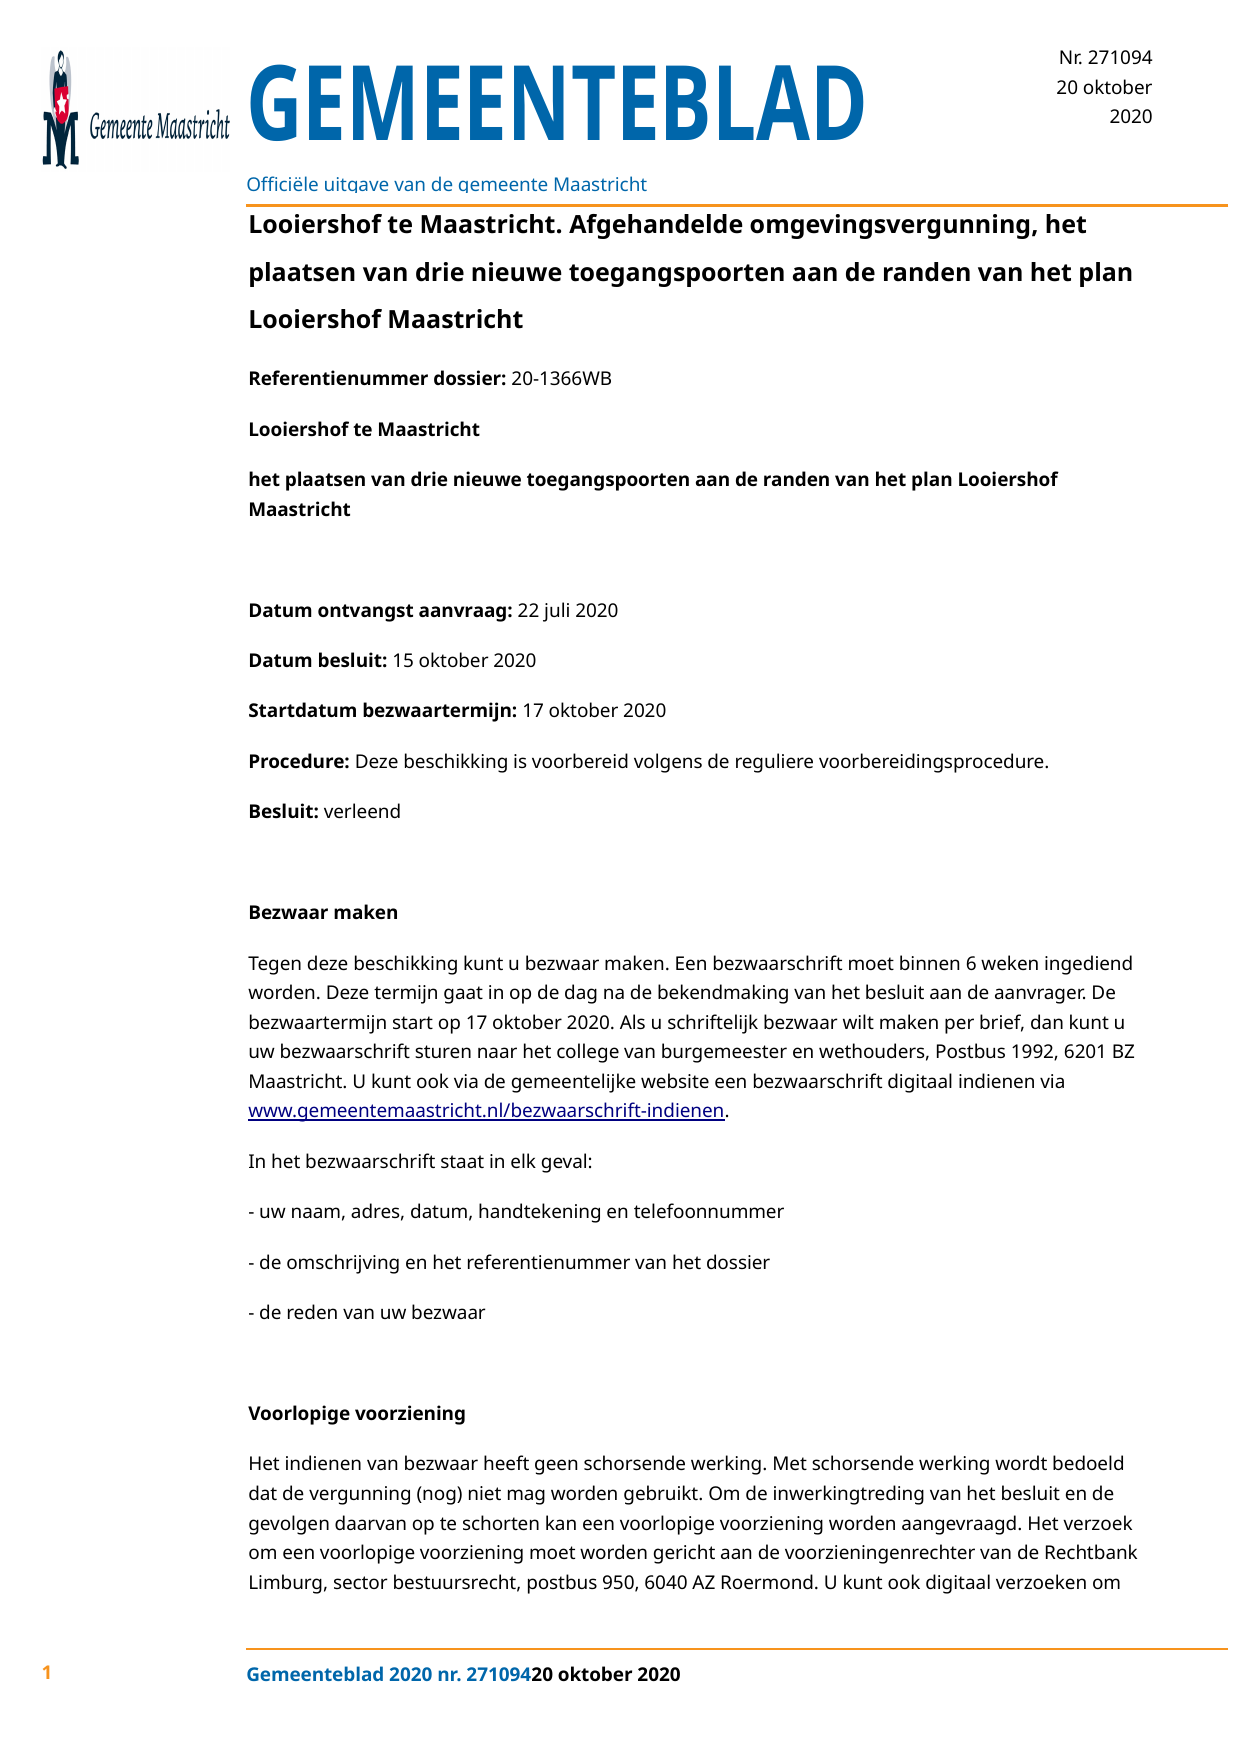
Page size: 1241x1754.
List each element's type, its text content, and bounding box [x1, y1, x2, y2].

text Looiershof te Maastricht. Afgehandelde omgevingsvergunning, het plaatsen van drie nieuwe toegangspoorten aan de randen van het plan Looiershof Maastricht [248, 207, 1152, 336]
text Startdatum bezwaartermijn: 17 oktober 2020 [248, 698, 1152, 723]
text Tegen deze beschikking kunt u bezwaar maken. Een bezwaarschrift moet binnen 6 weken ingediend worden. Deze termijn gaat in op de dag na de bekendmaking van het besluit aan de aanvrager. De bezwaartermijn start op 17 oktober 2020. Als u schriftelijk bezwaar wilt maken per brief, dan kunt u uw bezwaarschrift sturen naar het college van burgemeester en wethouders, Postbus 1992, 6201 BZ Maastricht. U kunt ook via de gemeentelijke website een bezwaarschrift digitaal indienen via www.gemeentemaastricht.nl/bezwaarschrift-indienen. [248, 950, 1152, 1123]
text - uw naam, adres, datum, handtekening en telefoonnummer [248, 1198, 1152, 1224]
text Looiershof te Maastricht [248, 416, 1152, 442]
text Datum besluit: 15 oktober 2020 [248, 647, 1152, 673]
text Procedure: Deze beschikking is voorbereid volgens de reguliere voorbereidingsprocedure. [248, 748, 1152, 774]
picture [41, 47, 231, 172]
text Datum ontvangst aanvraag: 22 juli 2020 [248, 597, 1152, 622]
text In het bezwaarschrift staat in elk geval: [248, 1148, 1152, 1174]
text Besluit: verleend [248, 798, 1152, 824]
text Referentienummer dossier: 20-1366WB [248, 366, 1152, 391]
text Het indienen van bezwaar heeft geen schorsende werking. Met schorsende werking wordt bedoeld dat de vergunning (nog) niet mag worden gebruikt. Om de inwerkingtreding van het besluit en de gevolgen daarvan op te schorten kan een voorlopige voorziening worden aangevraagd. Het verzoek om een voorlopige voorziening moet worden gericht aan de voorzieningenrechter van de Rechtbank Limburg, sector bestuursrecht, postbus 950, 6040 AZ Roermond. U kunt ook digitaal verzoeken om [248, 1451, 1152, 1594]
text - de reden van uw bezwaar [248, 1299, 1152, 1325]
text Bezwaar maken [248, 899, 1152, 925]
text het plaatsen van drie nieuwe toegangspoorten aan de randen van het plan Looiershof Maastricht [248, 466, 1152, 522]
text - de omschrijving en het referentienummer van het dossier [248, 1249, 1152, 1274]
text Voorlopige voorziening [248, 1400, 1152, 1426]
